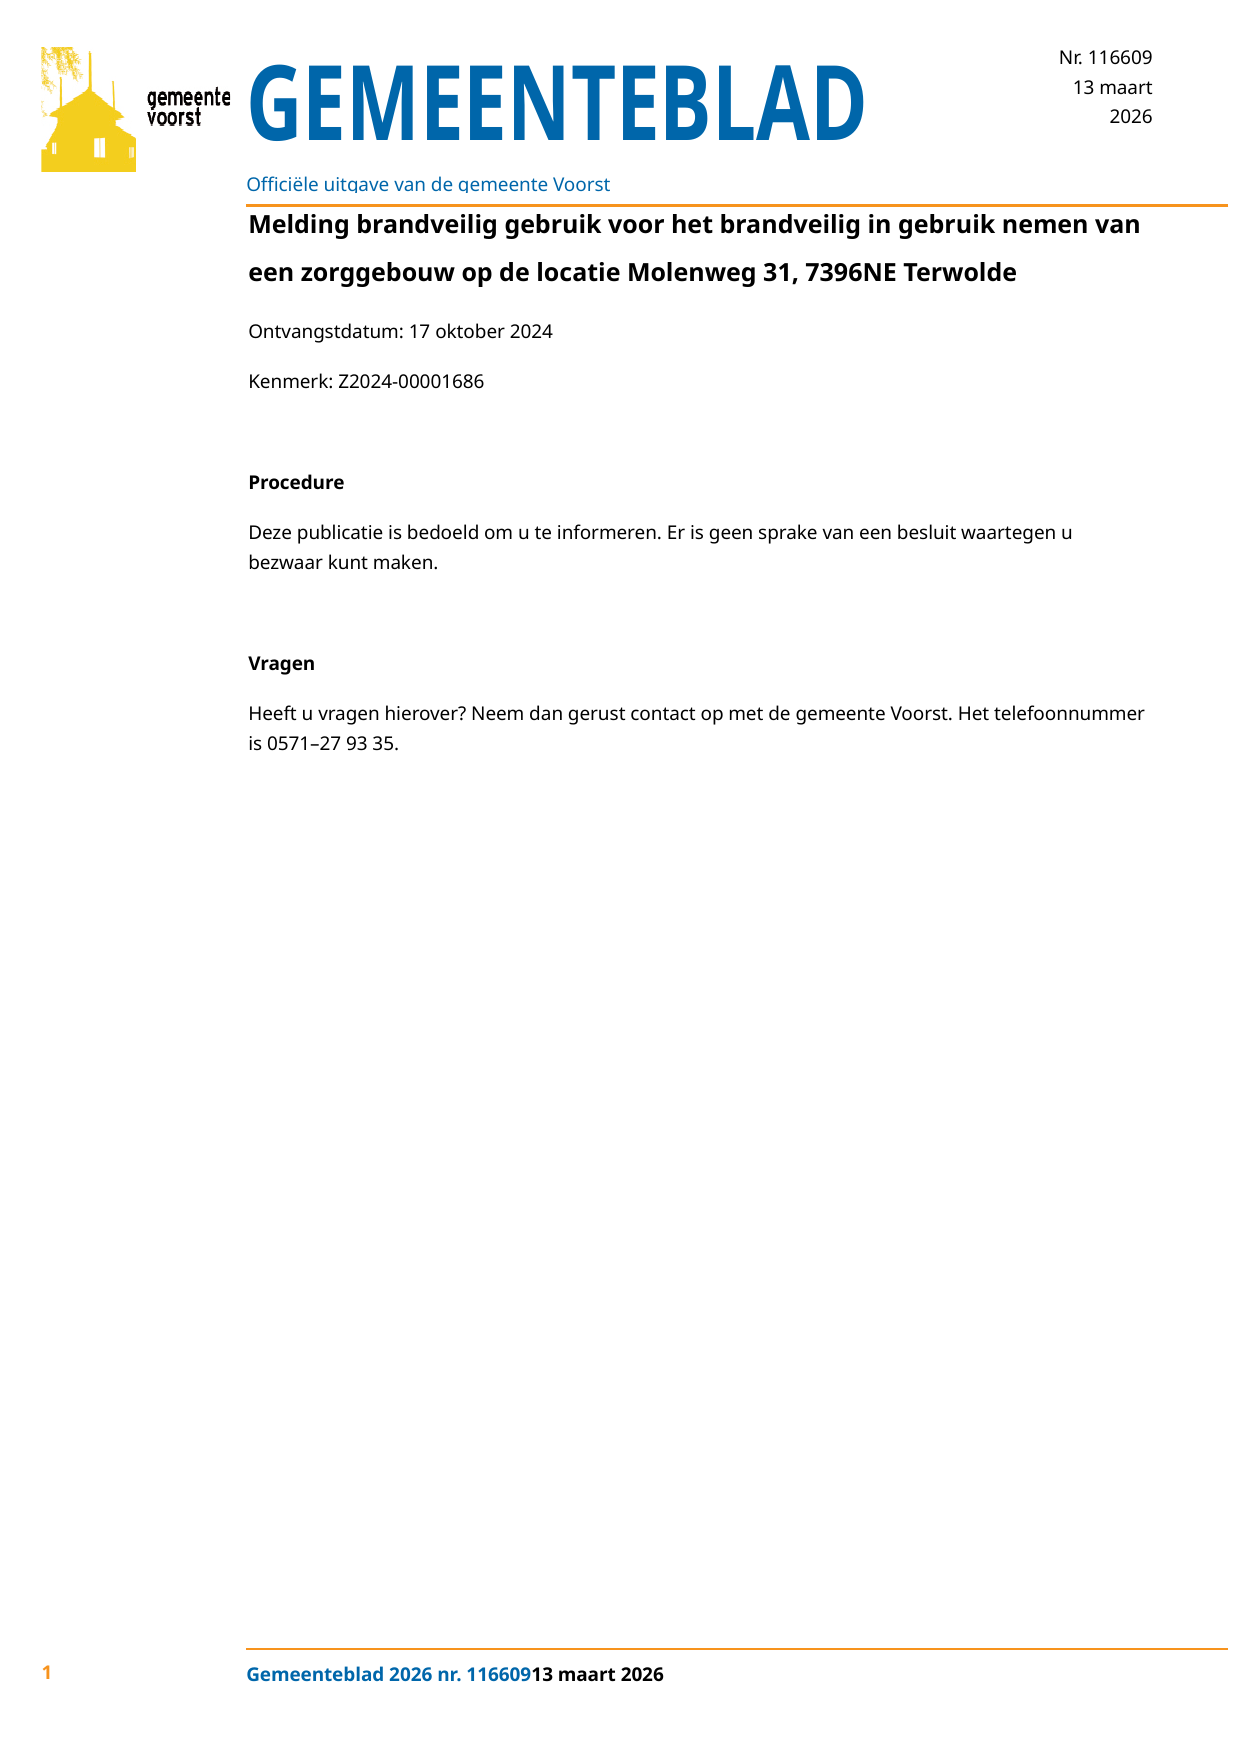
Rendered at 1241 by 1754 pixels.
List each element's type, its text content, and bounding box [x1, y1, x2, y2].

text Ontvangstdatum: 17 oktober 2024 [248, 318, 1152, 344]
text Deze publicatie is bedoeld om u te informeren. Er is geen sprake van een besluit waartegen u bezwaar kunt maken. [248, 519, 1152, 575]
text Melding brandveilig gebruik voor het brandveilig in gebruik nemen van een zorggebouw op de locatie Molenweg 31, 7396NE Terwolde [248, 207, 1152, 288]
text Heeft u vragen hierover? Neem dan gerust contact op met de gemeente Voorst. Het telefoonnummer is 0571–27 93 35. [248, 700, 1152, 756]
text Kenmerk: Z2024-00001686 [248, 368, 1152, 394]
picture [41, 47, 231, 172]
text Vragen [248, 650, 1152, 676]
text Procedure [248, 469, 1152, 495]
